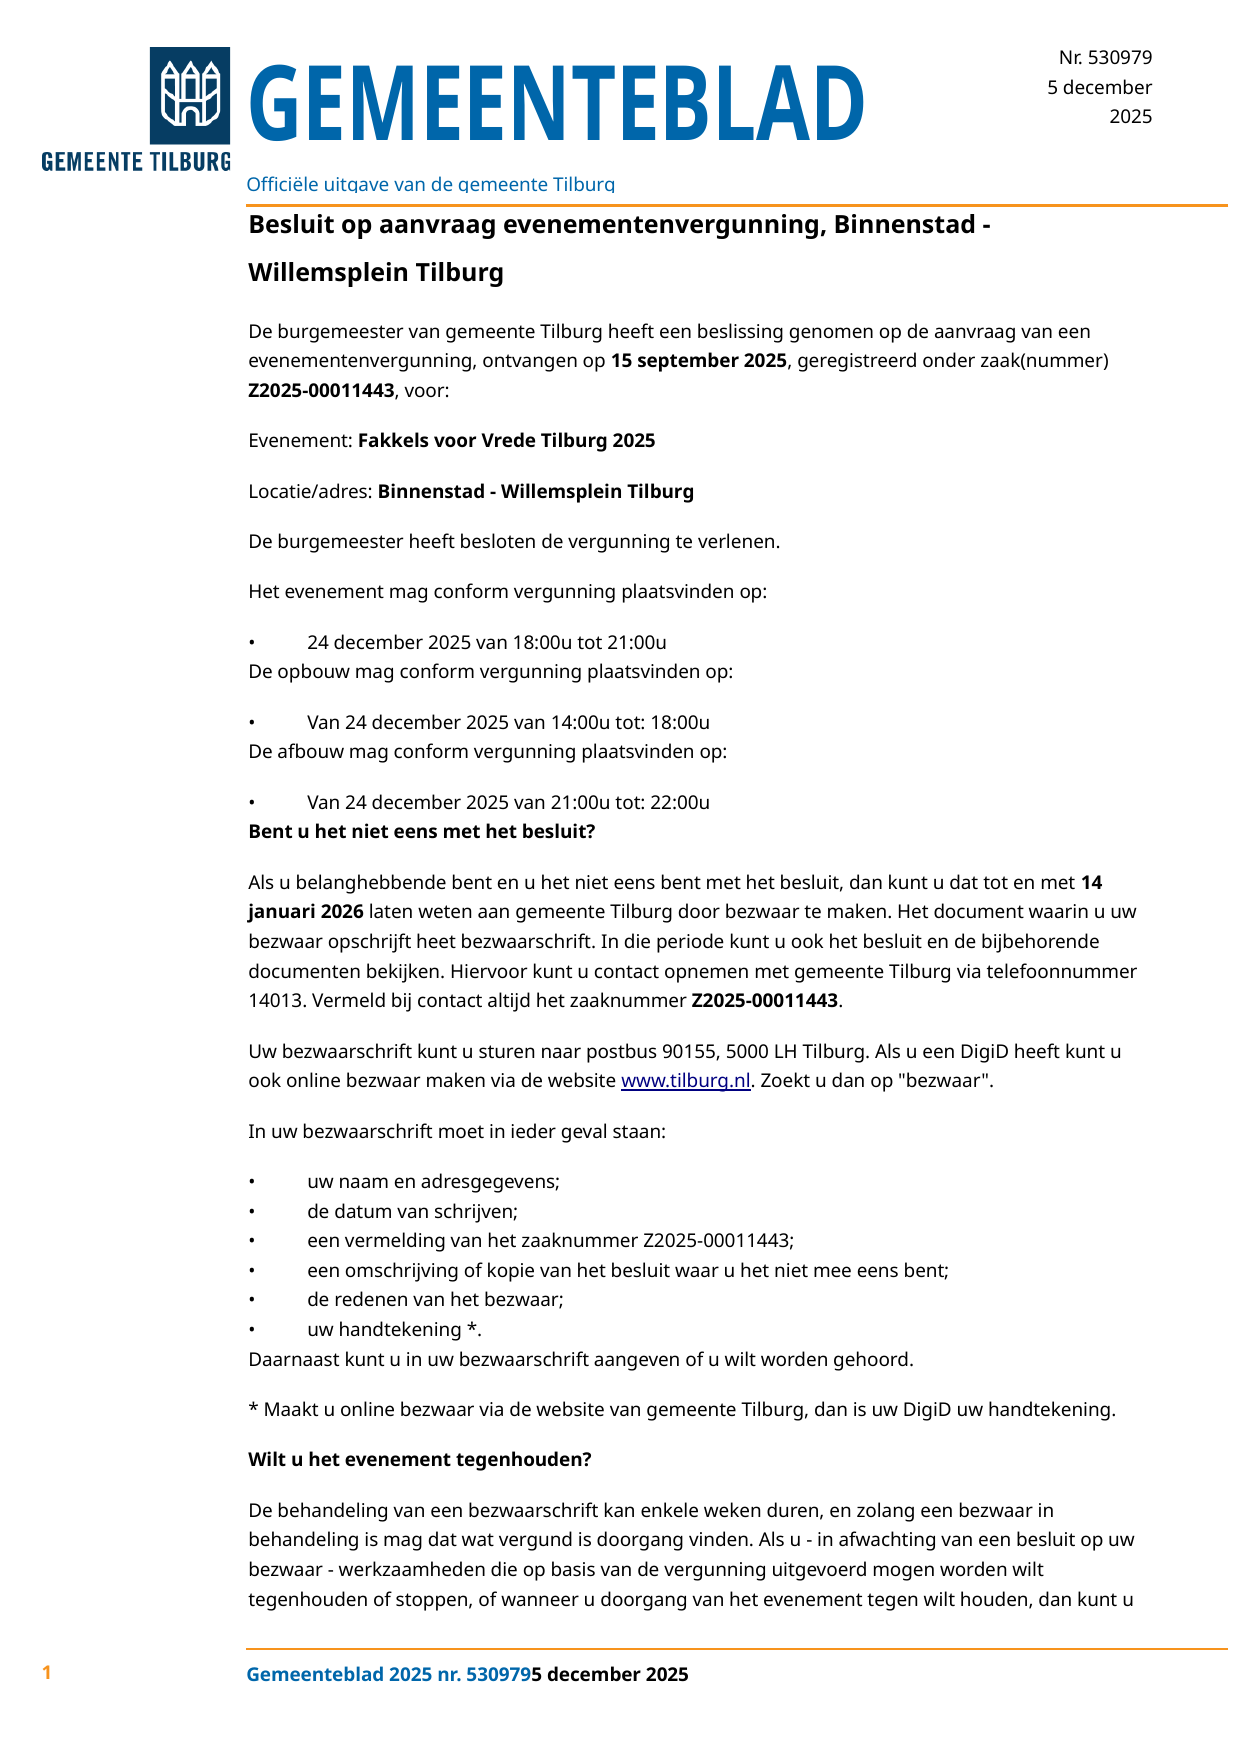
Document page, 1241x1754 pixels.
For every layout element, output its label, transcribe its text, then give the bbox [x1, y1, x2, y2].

list 24 december 2025 van 18:00u tot 21:00u [248, 629, 1152, 655]
text Als u belanghebbende bent en u het niet eens bent met het besluit, dan kunt u dat tot en met 14 januari 2026 laten weten aan gemeente Tilburg door bezwaar te maken. Het document waarin u uw bezwaar opschrijft heet bezwaarschrift. In die periode kunt u ook het besluit en de bijbehorende documenten bekijken. Hiervoor kunt u contact opnemen met gemeente Tilburg via telefoonnummer 14013. Vermeld bij contact altijd het zaaknummer Z2025-00011443. [248, 869, 1152, 1013]
text Besluit op aanvraag evenementenvergunning, Binnenstad - Willemsplein Tilburg [248, 207, 1152, 288]
picture [41, 47, 231, 172]
text De behandeling van een bezwaarschrift kan enkele weken duren, en zolang een bezwaar in behandeling is mag dat wat vergund is doorgang vinden. Als u - in afwachting van een besluit op uw bezwaar - werkzaamheden die op basis van de vergunning uitgevoerd mogen worden wilt tegenhouden of stoppen, of wanneer u doorgang van het evenement tegen wilt houden, dan kunt u [248, 1497, 1152, 1612]
list een omschrijving of kopie van het besluit waar u het niet mee eens bent; [248, 1257, 1152, 1283]
list de datum van schrijven; [248, 1198, 1152, 1224]
text De burgemeester heeft besloten de vergunning te verlenen. [248, 528, 1152, 554]
text Daarnaast kunt u in uw bezwaarschrift aangeven of u wilt worden gehoord. [248, 1346, 1152, 1372]
text Uw bezwaarschrift kunt u sturen naar postbus 90155, 5000 LH Tilburg. Als u een DigiD heeft kunt u ook online bezwaar maken via de website www.tilburg.nl. Zoekt u dan op "bezwaar". [248, 1038, 1152, 1093]
text Bent u het niet eens met het besluit? [248, 819, 1152, 844]
text De afbouw mag conform vergunning plaatsvinden op: [248, 739, 1152, 764]
text De opbouw mag conform vergunning plaatsvinden op: [248, 659, 1152, 684]
text Het evenement mag conform vergunning plaatsvinden op: [248, 579, 1152, 604]
text Locatie/adres: Binnenstad - Willemsplein Tilburg [248, 478, 1152, 504]
list uw naam en adresgegevens; [248, 1168, 1152, 1194]
text Wilt u het evenement tegenhouden? [248, 1447, 1152, 1472]
text * Maakt u online bezwaar via de website van gemeente Tilburg, dan is uw DigiD uw handtekening. [248, 1396, 1152, 1422]
list uw handtekening *. [248, 1316, 1152, 1342]
list Van 24 december 2025 van 14:00u tot: 18:00u [248, 709, 1152, 735]
text In uw bezwaarschrift moet in ieder geval staan: [248, 1118, 1152, 1144]
text De burgemeester van gemeente Tilburg heeft een beslissing genomen op de aanvraag van een evenementenvergunning, ontvangen op 15 september 2025, geregistreerd onder zaak(nummer) Z2025-00011443, voor: [248, 318, 1152, 403]
text Evenement: Fakkels voor Vrede Tilburg 2025 [248, 427, 1152, 453]
list een vermelding van het zaaknummer Z2025-00011443; [248, 1227, 1152, 1253]
list de redenen van het bezwaar; [248, 1287, 1152, 1312]
list Van 24 december 2025 van 21:00u tot: 22:00u [248, 789, 1152, 815]
